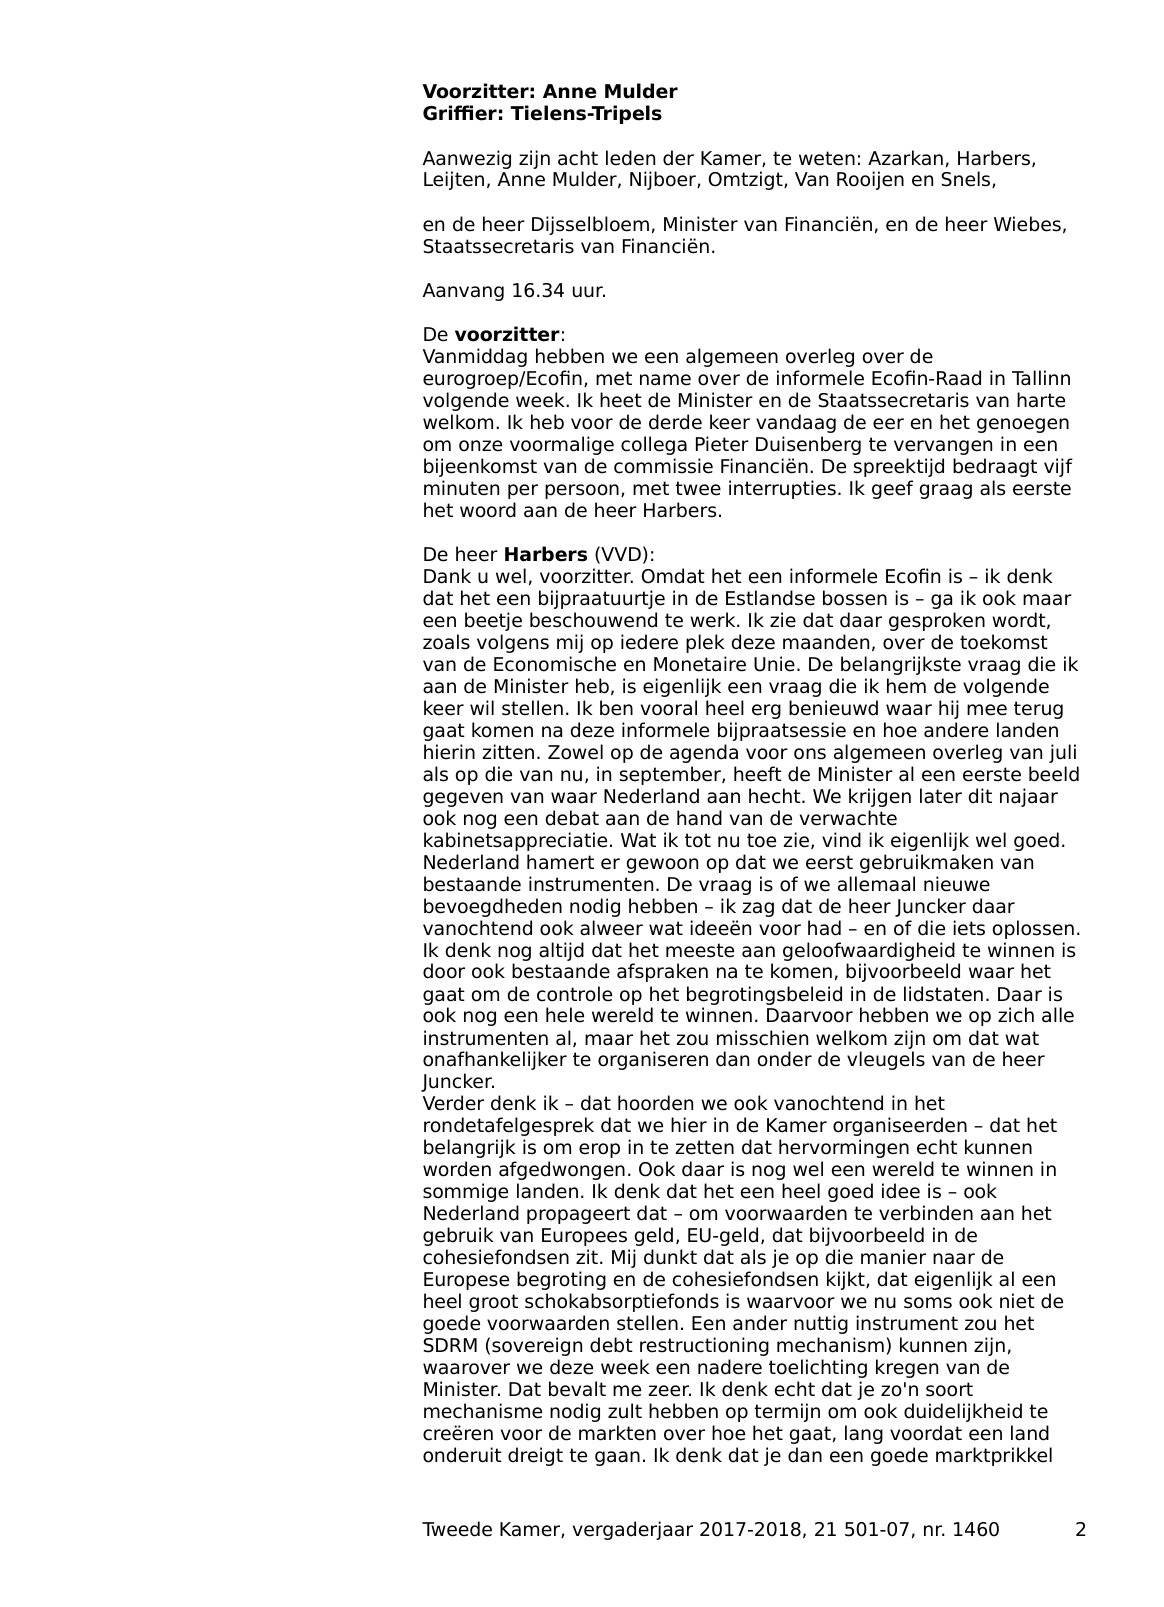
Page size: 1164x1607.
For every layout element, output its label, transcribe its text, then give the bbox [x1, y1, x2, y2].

text Aanvang 16.34 uur. [422, 280, 1087, 302]
text Dank u wel, voorzitter. Omdat het een informele Ecofin is – ik denk dat het een bijpraatuurtje in de Estlandse bossen is – ga ik ook maar een beetje beschouwend te werk. Ik zie dat daar gesproken wordt, zoals volgens mij op iedere plek deze maanden, over de toekomst van de Economische en Monetaire Unie. De belangrijkste vraag die ik aan de Minister heb, is eigenlijk een vraag die ik hem de volgende keer wil stellen. Ik ben vooral heel erg benieuwd waar hij mee terug gaat komen na deze informele bijpraatsessie en hoe andere landen hierin zitten. Zowel op de agenda voor ons algemeen overleg van juli als op die van nu, in september, heeft de Minister al een eerste beeld gegeven van waar Nederland aan hecht. We krijgen later dit najaar ook nog een debat aan de hand van de verwachte kabinetsappreciatie. Wat ik tot nu toe zie, vind ik eigenlijk wel goed. Nederland hamert er gewoon op dat we eerst gebruikmaken van bestaande instrumenten. De vraag is of we allemaal nieuwe bevoegdheden nodig hebben – ik zag dat de heer Juncker daar vanochtend ook alweer wat ideeën voor had – en of die iets oplossen. Ik denk nog altijd dat het meeste aan geloofwaardigheid te winnen is door ook bestaande afspraken na te komen, bijvoorbeeld waar het gaat om de controle op het begrotingsbeleid in de lidstaten. Daar is ook nog een hele wereld te winnen. Daarvoor hebben we op zich alle instrumenten al, maar het zou misschien welkom zijn om dat wat onafhankelijker te organiseren dan onder de vleugels van de heer Juncker. [422, 566, 1087, 1093]
text Verder denk ik – dat hoorden we ook vanochtend in het rondetafelgesprek dat we hier in de Kamer organiseerden – dat het belangrijk is om erop in te zetten dat hervormingen echt kunnen worden afgedwongen. Ook daar is nog wel een wereld te winnen in sommige landen. Ik denk dat het een heel goed idee is – ook Nederland propageert dat – om voorwaarden te verbinden aan het gebruik van Europees geld, EU-geld, dat bijvoorbeeld in de cohesiefondsen zit. Mij dunkt dat als je op die manier naar de Europese begroting en de cohesiefondsen kijkt, dat eigenlijk al een heel groot schokabsorptiefonds is waarvoor we nu soms ook niet de goede voorwaarden stellen. Een ander nuttig instrument zou het SDRM (sovereign debt restructioning mechanism) kunnen zijn, waarover we deze week een nadere toelichting kregen van de Minister. Dat bevalt me zeer. Ik denk echt dat je zo'n soort mechanisme nodig zult hebben op termijn om ook duidelijkheid te creëren voor de markten over hoe het gaat, lang voordat een land onderuit dreigt te gaan. Ik denk dat je dan een goede marktprikkel [422, 1093, 1087, 1467]
text De heer Harbers (VVD): [422, 544, 1087, 566]
text en de heer Dijsselbloem, Minister van Financiën, en de heer Wiebes, Staatssecretaris van Financiën. [422, 213, 1087, 257]
text Griffier: Tielens-Tripels [422, 103, 1087, 125]
text Voorzitter: Anne Mulder [422, 81, 1087, 103]
text Aanwezig zijn acht leden der Kamer, te weten: Azarkan, Harbers, Leijten, Anne Mulder, Nijboer, Omtzigt, Van Rooijen en Snels, [422, 147, 1087, 191]
text De voorzitter: [422, 324, 1087, 346]
text Vanmiddag hebben we een algemeen overleg over de eurogroep/Ecofin, met name over de informele Ecofin-Raad in Tallinn volgende week. Ik heet de Minister en de Staatssecretaris van harte welkom. Ik heb voor de derde keer vandaag de eer en het genoegen om onze voormalige collega Pieter Duisenberg te vervangen in een bijeenkomst van de commissie Financiën. De spreektijd bedraagt vijf minuten per persoon, met twee interrupties. Ik geef graag als eerste het woord aan de heer Harbers. [422, 346, 1087, 522]
